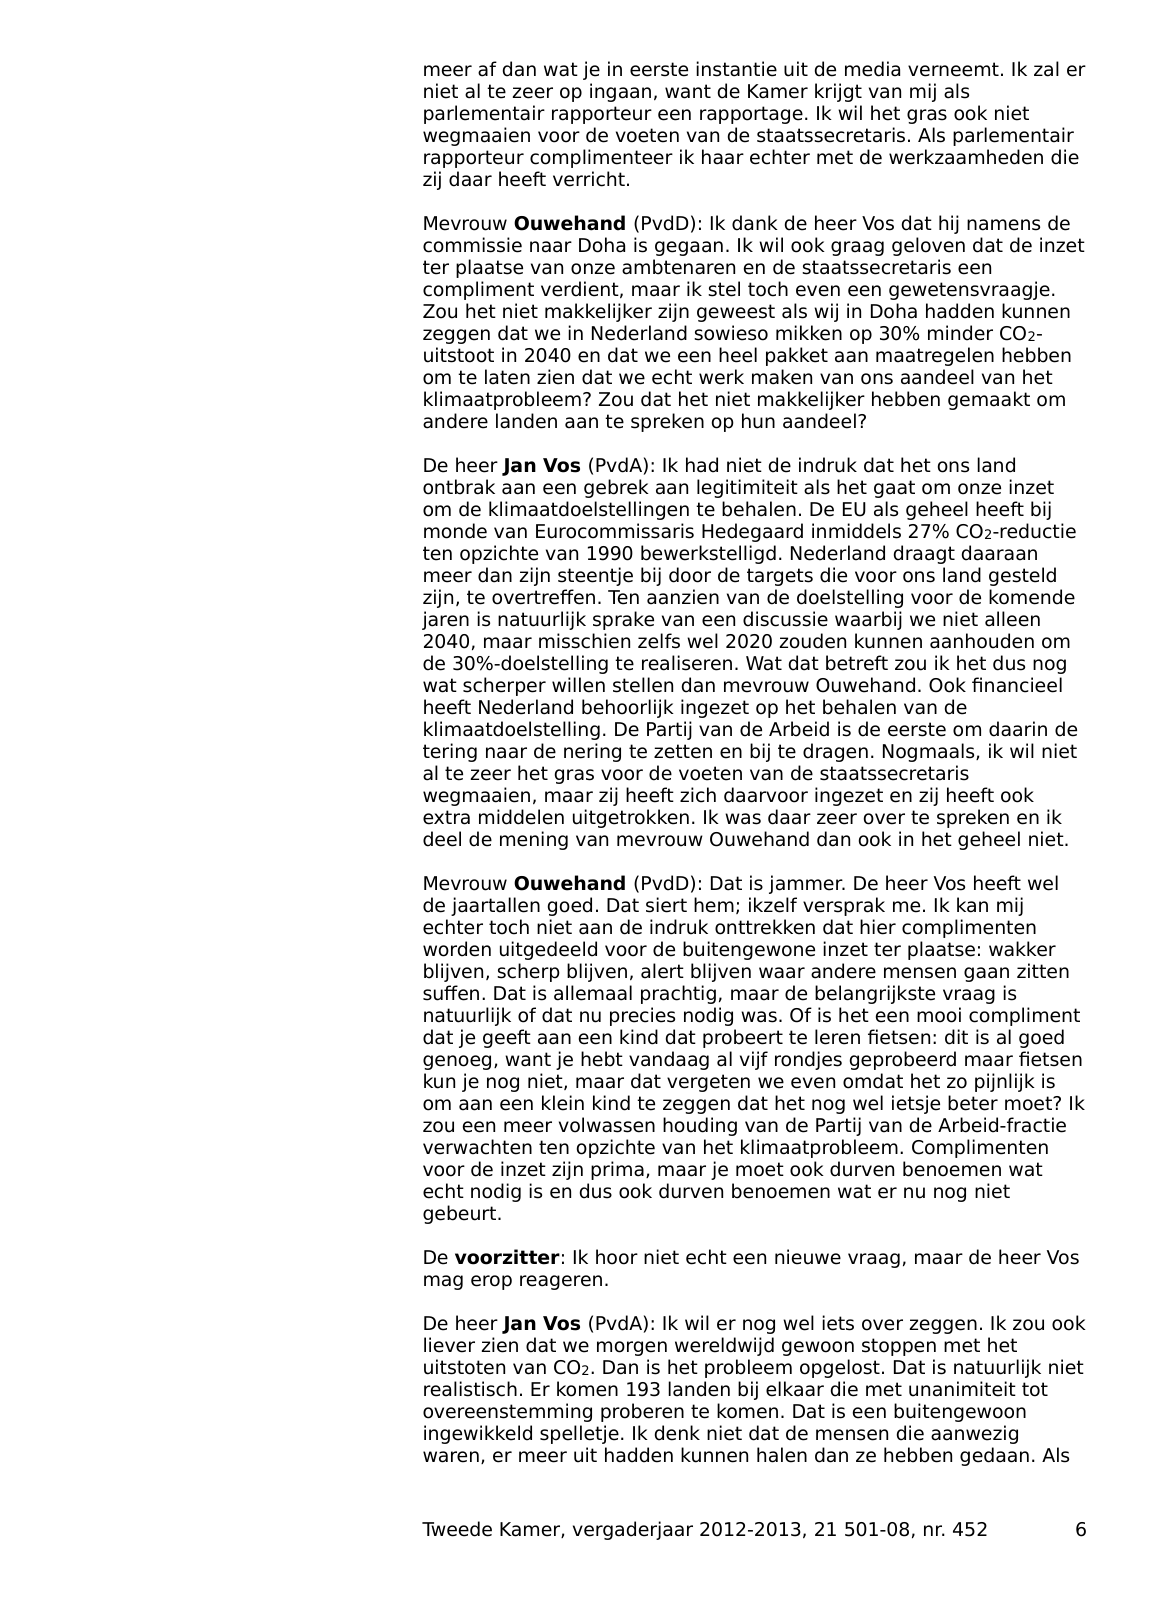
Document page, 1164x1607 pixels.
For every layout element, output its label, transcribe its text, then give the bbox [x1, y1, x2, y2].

text meer af dan wat je in eerste instantie uit de media verneemt. Ik zal er niet al te zeer op ingaan, want de Kamer krijgt van mij als parlementair rapporteur een rapportage. Ik wil het gras ook niet wegmaaien voor de voeten van de staatssecretaris. Als parlementair rapporteur complimenteer ik haar echter met de werkzaamheden die zij daar heeft verricht. [422, 59, 1087, 191]
text Mevrouw Ouwehand (PvdD): Ik dank de heer Vos dat hij namens de commissie naar Doha is gegaan. Ik wil ook graag geloven dat de inzet ter plaatse van onze ambtenaren en de staatssecretaris een compliment verdient, maar ik stel toch even een gewetensvraagje. Zou het niet makkelijker zijn geweest als wij in Doha hadden kunnen zeggen dat we in Nederland sowieso mikken op 30% minder CO2-uitstoot in 2040 en dat we een heel pakket aan maatregelen hebben om te laten zien dat we echt werk maken van ons aandeel van het klimaatprobleem? Zou dat het niet makkelijker hebben gemaakt om andere landen aan te spreken op hun aandeel? [422, 213, 1087, 433]
text De voorzitter: Ik hoor niet echt een nieuwe vraag, maar de heer Vos mag erop reageren. [422, 1247, 1087, 1291]
text De heer Jan Vos (PvdA): Ik had niet de indruk dat het ons land ontbrak aan een gebrek aan legitimiteit als het gaat om onze inzet om de klimaatdoelstellingen te behalen. De EU als geheel heeft bij monde van Eurocommissaris Hedegaard inmiddels 27% CO2-reductie ten opzichte van 1990 bewerkstelligd. Nederland draagt daaraan meer dan zijn steentje bij door de targets die voor ons land gesteld zijn, te overtreffen. Ten aanzien van de doelstelling voor de komende jaren is natuurlijk sprake van een discussie waarbij we niet alleen 2040, maar misschien zelfs wel 2020 zouden kunnen aanhouden om de 30%-doelstelling te realiseren. Wat dat betreft zou ik het dus nog wat scherper willen stellen dan mevrouw Ouwehand. Ook financieel heeft Nederland behoorlijk ingezet op het behalen van de klimaatdoelstelling. De Partij van de Arbeid is de eerste om daarin de tering naar de nering te zetten en bij te dragen. Nogmaals, ik wil niet al te zeer het gras voor de voeten van de staatssecretaris wegmaaien, maar zij heeft zich daarvoor ingezet en zij heeft ook extra middelen uitgetrokken. Ik was daar zeer over te spreken en ik deel de mening van mevrouw Ouwehand dan ook in het geheel niet. [422, 455, 1087, 851]
text Mevrouw Ouwehand (PvdD): Dat is jammer. De heer Vos heeft wel de jaartallen goed. Dat siert hem; ikzelf versprak me. Ik kan mij echter toch niet aan de indruk onttrekken dat hier complimenten worden uitgedeeld voor de buitengewone inzet ter plaatse: wakker blijven, scherp blijven, alert blijven waar andere mensen gaan zitten suffen. Dat is allemaal prachtig, maar de belangrijkste vraag is natuurlijk of dat nu precies nodig was. Of is het een mooi compliment dat je geeft aan een kind dat probeert te leren fietsen: dit is al goed genoeg, want je hebt vandaag al vijf rondjes geprobeerd maar fietsen kun je nog niet, maar dat vergeten we even omdat het zo pijnlijk is om aan een klein kind te zeggen dat het nog wel ietsje beter moet? Ik zou een meer volwassen houding van de Partij van de Arbeid-fractie verwachten ten opzichte van het klimaatprobleem. Complimenten voor de inzet zijn prima, maar je moet ook durven benoemen wat echt nodig is en dus ook durven benoemen wat er nu nog niet gebeurt. [422, 873, 1087, 1224]
text De heer Jan Vos (PvdA): Ik wil er nog wel iets over zeggen. Ik zou ook liever zien dat we morgen wereldwijd gewoon stoppen met het uitstoten van CO2. Dan is het probleem opgelost. Dat is natuurlijk niet realistisch. Er komen 193 landen bij elkaar die met unanimiteit tot overeenstemming proberen te komen. Dat is een buitengewoon ingewikkeld spelletje. Ik denk niet dat de mensen die aanwezig waren, er meer uit hadden kunnen halen dan ze hebben gedaan. Als [422, 1313, 1087, 1467]
